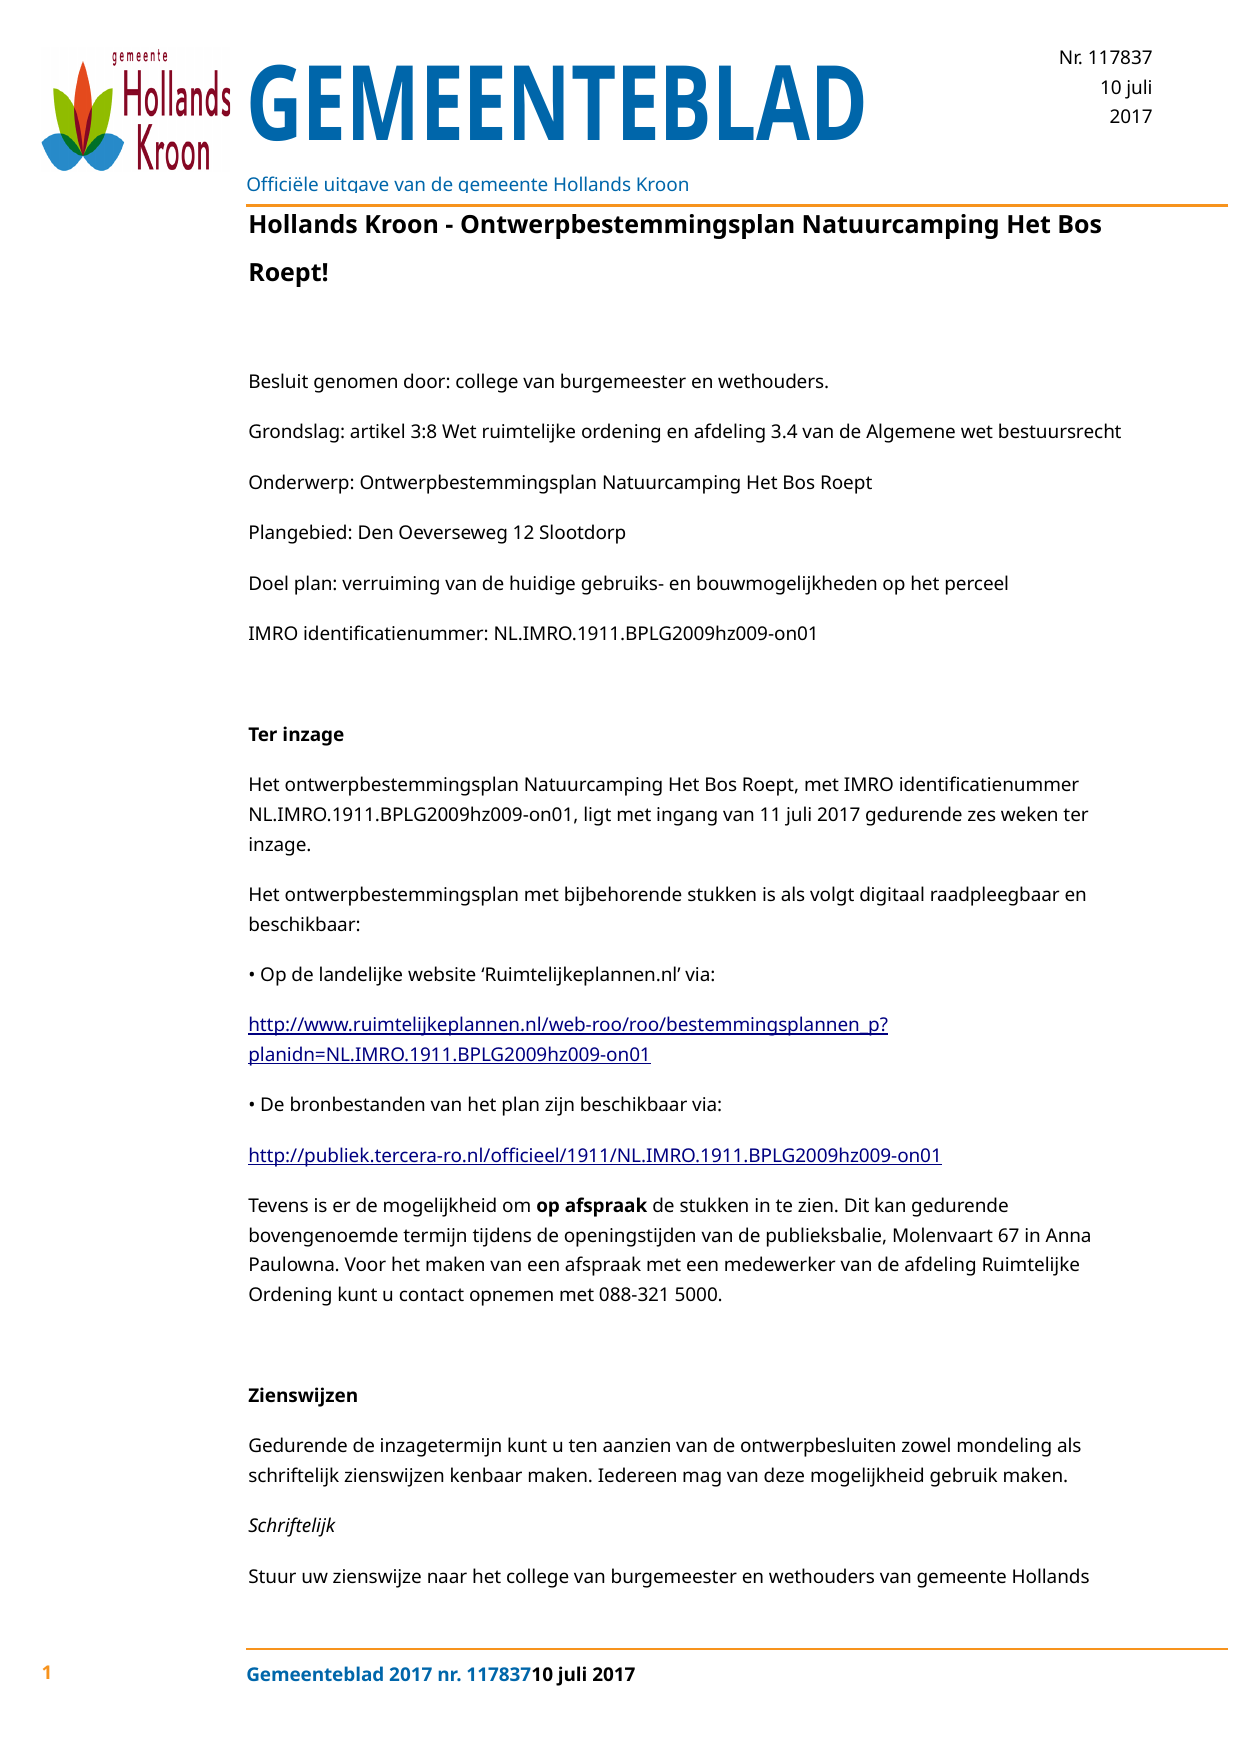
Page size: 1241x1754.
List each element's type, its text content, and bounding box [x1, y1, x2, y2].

text Schriftelijk [248, 1512, 1152, 1538]
text Onderwerp: Ontwerpbestemmingsplan Natuurcamping Het Bos Roept [248, 469, 1152, 495]
text Doel plan: verruiming van de huidige gebruiks- en bouwmogelijkheden op het perceel [248, 570, 1152, 596]
text http://www.ruimtelijkeplannen.nl/web-roo/roo/bestemmingsplannen_p?planidn=NL.IMRO.1911.BPLG2009hz009-on01 [248, 1012, 1152, 1067]
text Gedurende de inzagetermijn kunt u ten aanzien van de ontwerpbesluiten zowel mondeling als schriftelijk zienswijzen kenbaar maken. Iedereen mag van deze mogelijkheid gebruik maken. [248, 1432, 1152, 1488]
text Plangebied: Den Oeverseweg 12 Slootdorp [248, 519, 1152, 545]
text Zienswijzen [248, 1382, 1152, 1408]
text • De bronbestanden van het plan zijn beschikbaar via: [248, 1092, 1152, 1117]
text • Op de landelijke website ‘Ruimtelijkeplannen.nl’ via: [248, 961, 1152, 987]
text Besluit genomen door: college van burgemeester en wethouders. [248, 368, 1152, 394]
text http://publiek.tercera-ro.nl/officieel/1911/NL.IMRO.1911.BPLG2009hz009-on01 [248, 1142, 1152, 1168]
text Grondslag: artikel 3:8 Wet ruimtelijke ordening en afdeling 3.4 van de Algemene wet bestuursrecht [248, 419, 1152, 444]
picture [41, 47, 231, 172]
text Tevens is er de mogelijkheid om op afspraak de stukken in te zien. Dit kan gedurende bovengenoemde termijn tijdens de openingstijden van de publieksbalie, Molenvaart 67 in Anna Paulowna. Voor het maken van een afspraak met een medewerker van de afdeling Ruimtelijke Ordening kunt u contact opnemen met 088-321 5000. [248, 1192, 1152, 1307]
text Hollands Kroon - Ontwerpbestemmingsplan Natuurcamping Het Bos Roept! [248, 207, 1152, 288]
text Ter inzage [248, 721, 1152, 747]
text Het ontwerpbestemmingsplan met bijbehorende stukken is als volgt digitaal raadpleegbaar en beschikbaar: [248, 881, 1152, 937]
text Stuur uw zienswijze naar het college van burgemeester en wethouders van gemeente Hollands [248, 1563, 1152, 1589]
text IMRO identificatienummer: NL.IMRO.1911.BPLG2009hz009-on01 [248, 620, 1152, 646]
text Het ontwerpbestemmingsplan Natuurcamping Het Bos Roept, met IMRO identificatienummer NL.IMRO.1911.BPLG2009hz009-on01, ligt met ingang van 11 juli 2017 gedurende zes weken ter inzage. [248, 772, 1152, 857]
